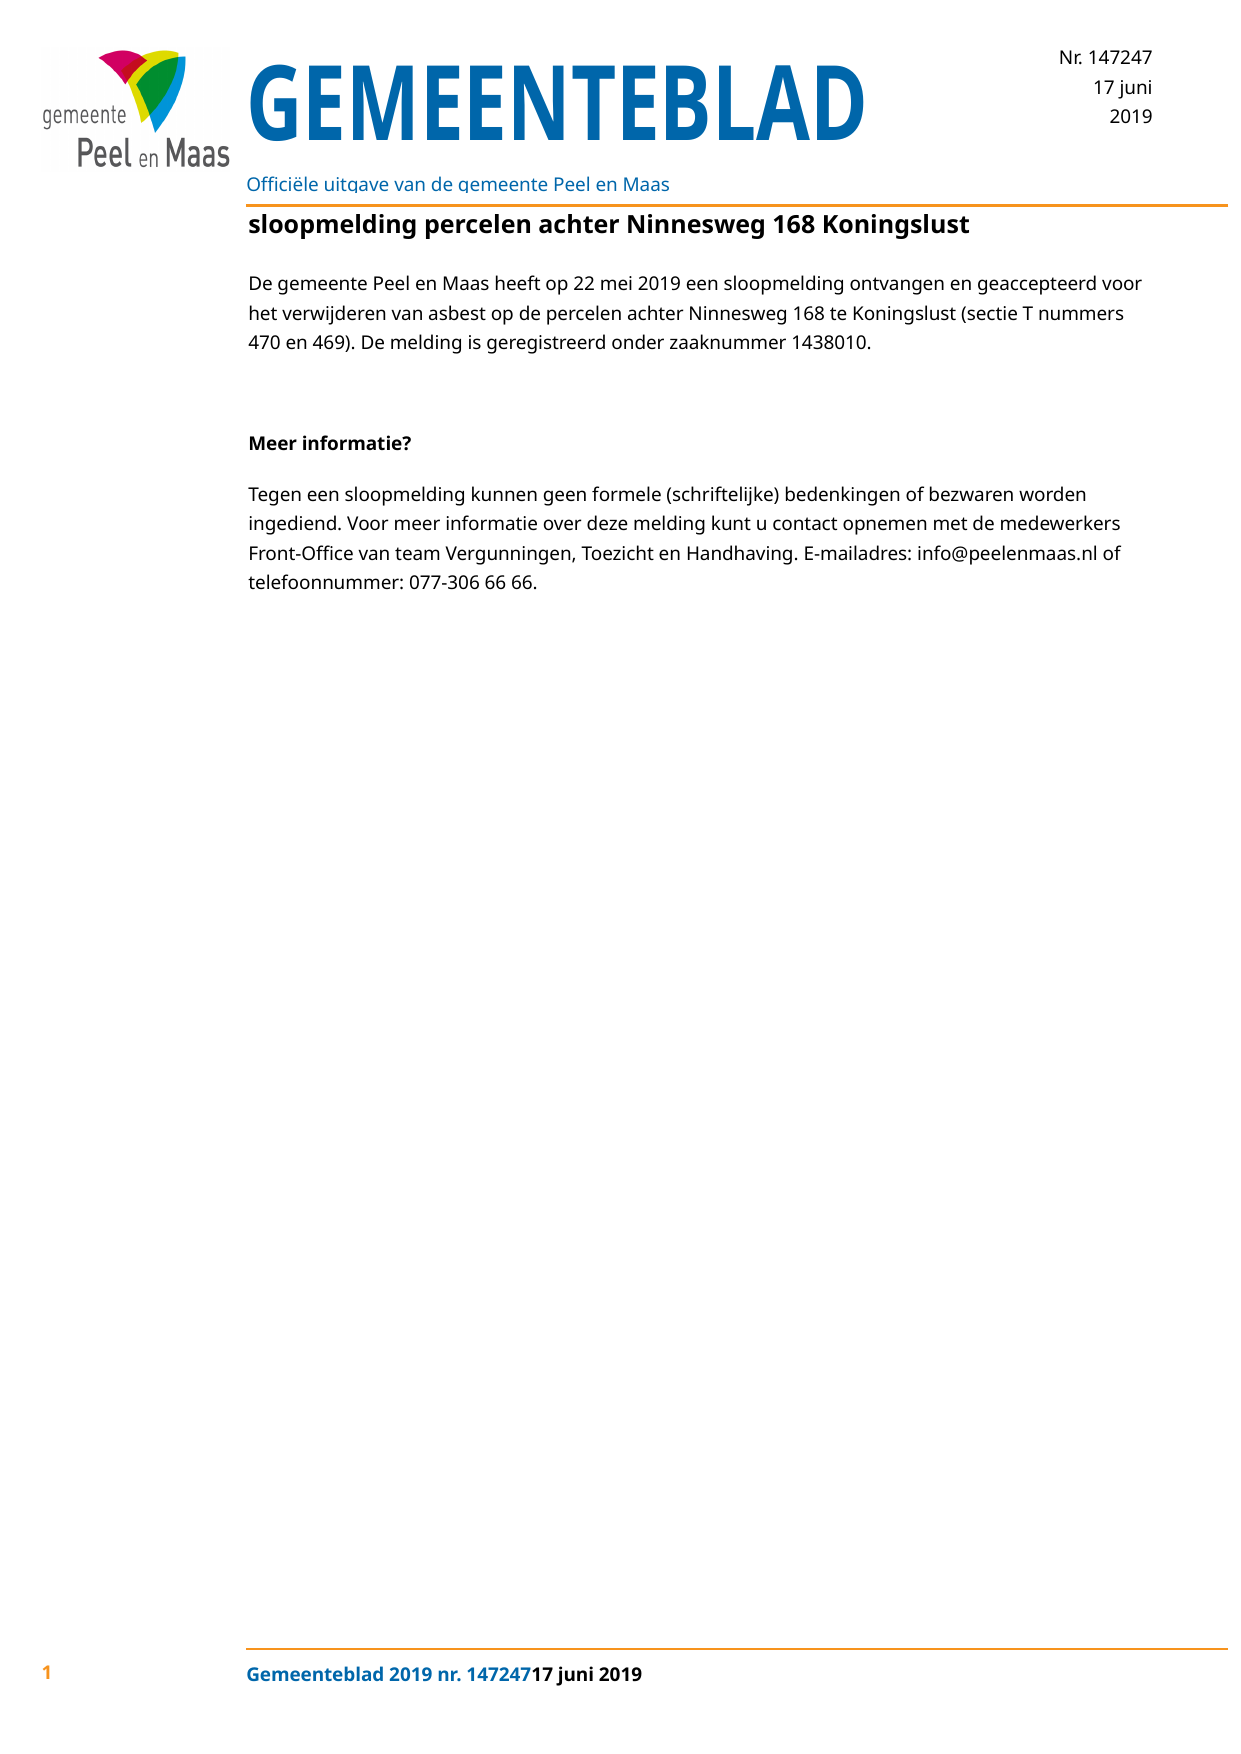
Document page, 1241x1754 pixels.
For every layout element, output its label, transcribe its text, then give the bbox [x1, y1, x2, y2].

text sloopmelding percelen achter Ninnesweg 168 Koningslust [248, 207, 1152, 241]
text De gemeente Peel en Maas heeft op 22 mei 2019 een sloopmelding ontvangen en geaccepteerd voor het verwijderen van asbest op de percelen achter Ninnesweg 168 te Koningslust (sectie T nummers 470 en 469). De melding is geregistreerd onder zaaknummer 1438010. [248, 270, 1152, 355]
text Tegen een sloopmelding kunnen geen formele (schriftelijke) bedenkingen of bezwaren worden ingediend. Voor meer informatie over deze melding kunt u contact opnemen met de medewerkers Front-Office van team Vergunningen, Toezicht en Handhaving. E-mailadres: info@peelenmaas.nl of telefoonnummer: 077-306 66 66. [248, 481, 1152, 595]
picture [41, 47, 231, 172]
text Meer informatie? [248, 430, 1152, 456]
